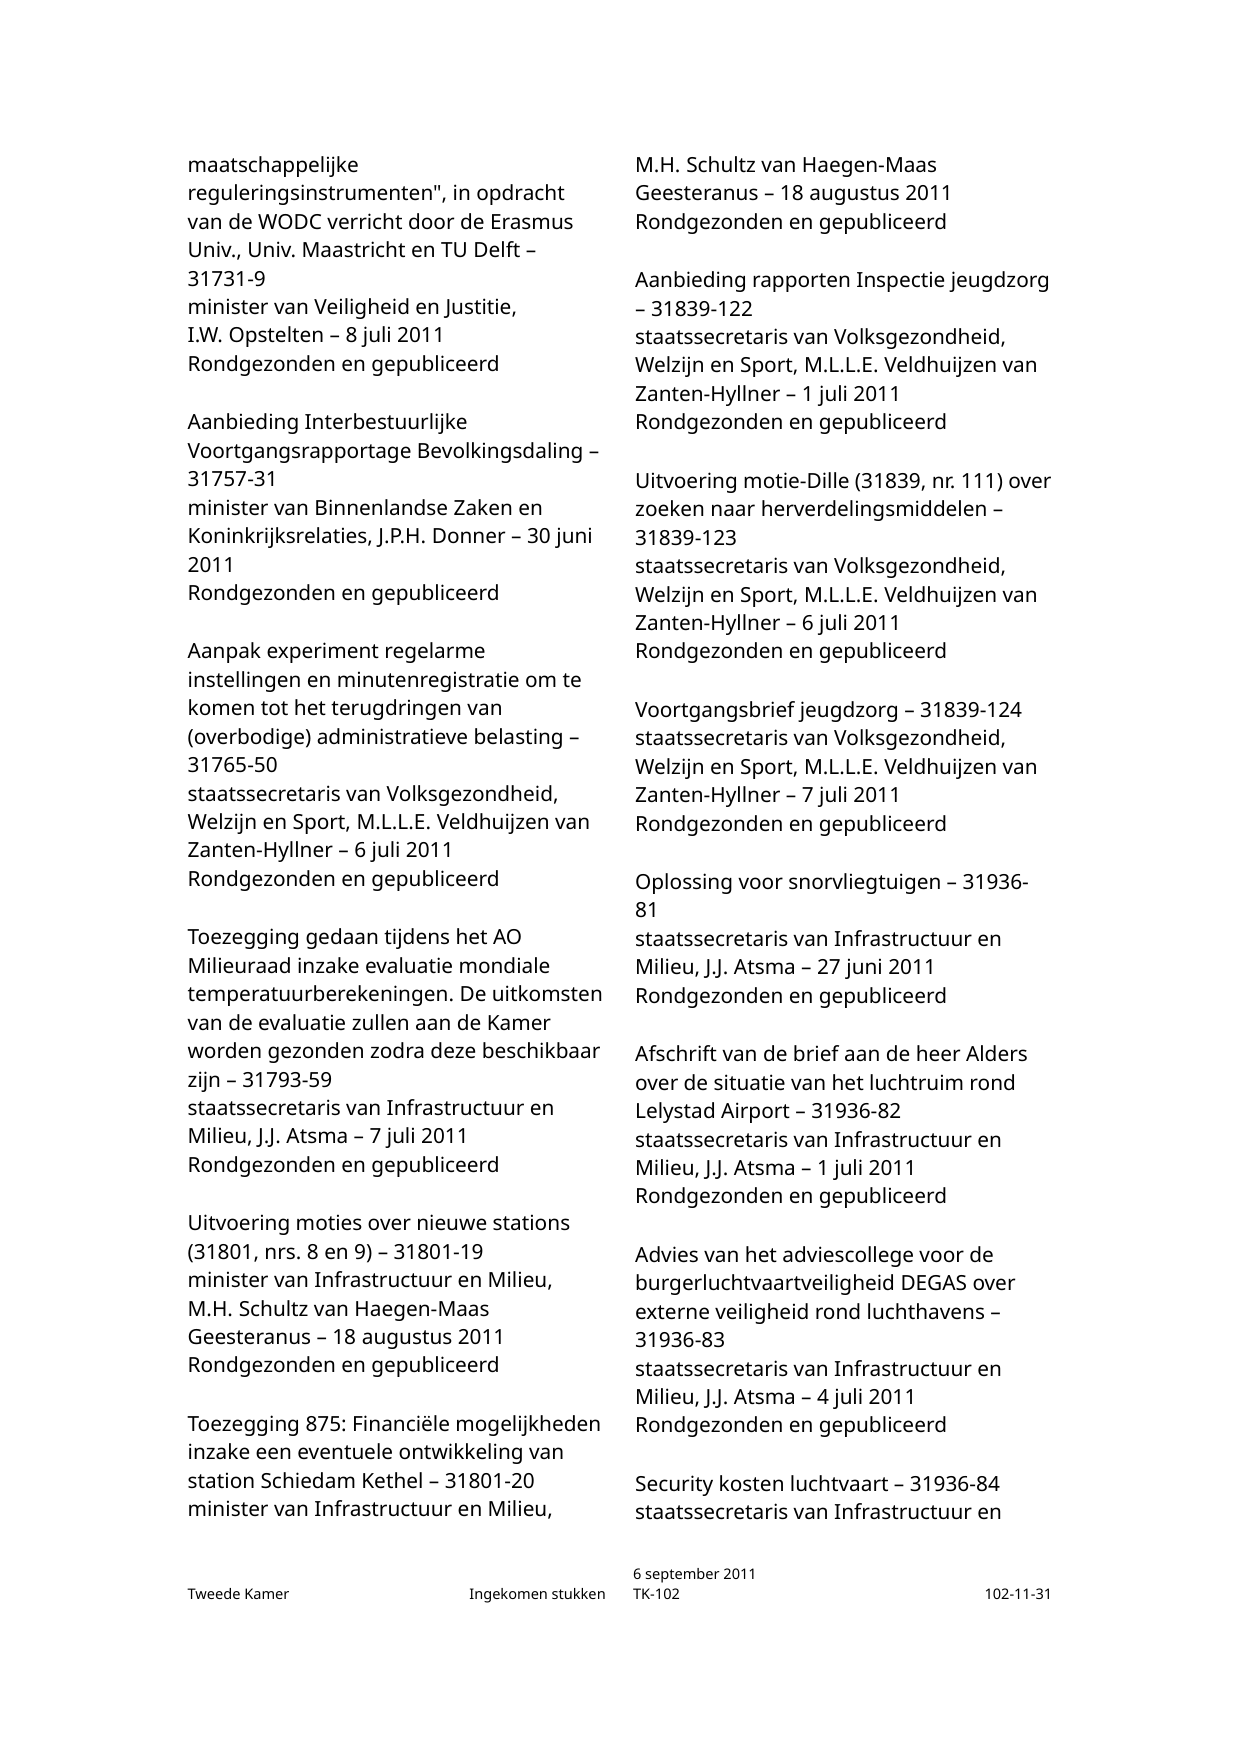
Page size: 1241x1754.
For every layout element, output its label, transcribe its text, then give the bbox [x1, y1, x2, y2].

text Rondgezonden en gepubliceerd [187, 864, 605, 892]
text minister van Infrastructuur en Milieu, M.H. Schultz van Haegen-Maas Geesteranus – 18 augustus 2011 [187, 1265, 605, 1351]
text staatssecretaris van Volksgezondheid, Welzijn en Sport, M.L.L.E. Veldhuijzen van Zanten-Hyllner – 6 juli 2011 [187, 779, 605, 864]
text Afschrift van de brief aan de heer Alders over de situatie van het luchtruim rond Lelystad Airport – 31936-82 [635, 1039, 1053, 1125]
text Rondgezonden en gepubliceerd [635, 407, 1053, 436]
text Toezegging 875: Financiële mogelijkheden inzake een eventuele ontwikkeling van station Schiedam Kethel – 31801-20 [187, 1409, 605, 1494]
text staatssecretaris van Volksgezondheid, Welzijn en Sport, M.L.L.E. Veldhuijzen van Zanten-Hyllner – 1 juli 2011 [635, 322, 1053, 407]
text Aanpak experiment regelarme instellingen en minutenregistratie om te komen tot het terugdringen van (overbodige) administratieve belasting – 31765-50 [187, 637, 605, 779]
text Aanbieding Interbestuurlijke Voortgangsrapportage Bevolkingsdaling – 31757-31 [187, 407, 605, 493]
text Rondgezonden en gepubliceerd [635, 1411, 1053, 1439]
text staatssecretaris van Volksgezondheid, Welzijn en Sport, M.L.L.E. Veldhuijzen van Zanten-Hyllner – 6 juli 2011 [635, 551, 1053, 637]
text staatssecretaris van Infrastructuur en Milieu, J.J. Atsma – 1 juli 2011 [635, 1125, 1053, 1182]
text staatssecretaris van Infrastructuur en [635, 1497, 1053, 1526]
text minister van Binnenlandse Zaken en Koninkrijksrelaties, J.P.H. Donner – 30 juni 2011 [187, 493, 605, 578]
text maatschappelijke reguleringsinstrumenten", in opdracht van de WODC verricht door de Erasmus Univ., Univ. Maastricht en TU Delft – 31731-9 [187, 150, 605, 292]
text Rondgezonden en gepubliceerd [187, 349, 605, 377]
text staatssecretaris van Volksgezondheid, Welzijn en Sport, M.L.L.E. Veldhuijzen van Zanten-Hyllner – 7 juli 2011 [635, 723, 1053, 809]
text Security kosten luchtvaart – 31936-84 [635, 1469, 1053, 1497]
text minister van Infrastructuur en Milieu, [187, 1494, 605, 1523]
text Advies van het adviescollege voor de burgerluchtvaartveiligheid DEGAS over externe veiligheid rond luchthavens – 31936-83 [635, 1240, 1053, 1354]
text Toezegging gedaan tijdens het AO Milieuraad inzake evaluatie mondiale temperatuurberekeningen. De uitkomsten van de evaluatie zullen aan de Kamer worden gezonden zodra deze beschikbaar zijn – 31793-59 [187, 922, 605, 1093]
text Rondgezonden en gepubliceerd [187, 1150, 605, 1178]
text Aanbieding rapporten Inspectie jeugdzorg – 31839-122 [635, 265, 1053, 322]
text Uitvoering moties over nieuwe stations (31801, nrs. 8 en 9) – 31801-19 [187, 1208, 605, 1265]
text M.H. Schultz van Haegen-Maas Geesteranus – 18 augustus 2011 [635, 150, 1053, 207]
text Rondgezonden en gepubliceerd [187, 1351, 605, 1379]
text Oplossing voor snorvliegtuigen – 31936-81 [635, 867, 1053, 924]
text Rondgezonden en gepubliceerd [635, 981, 1053, 1009]
text Rondgezonden en gepubliceerd [635, 207, 1053, 235]
text staatssecretaris van Infrastructuur en Milieu, J.J. Atsma – 7 juli 2011 [187, 1093, 605, 1150]
text staatssecretaris van Infrastructuur en Milieu, J.J. Atsma – 27 juni 2011 [635, 924, 1053, 981]
text Uitvoering motie-Dille (31839, nr. 111) over zoeken naar herverdelingsmiddelen – 31839-123 [635, 466, 1053, 551]
text Voortgangsbrief jeugdzorg – 31839-124 [635, 695, 1053, 723]
text Rondgezonden en gepubliceerd [635, 1182, 1053, 1210]
text Rondgezonden en gepubliceerd [635, 809, 1053, 837]
text staatssecretaris van Infrastructuur en Milieu, J.J. Atsma – 4 juli 2011 [635, 1354, 1053, 1411]
text Rondgezonden en gepubliceerd [187, 578, 605, 607]
text Rondgezonden en gepubliceerd [635, 637, 1053, 665]
text minister van Veiligheid en Justitie, I.W. Opstelten – 8 juli 2011 [187, 292, 605, 349]
